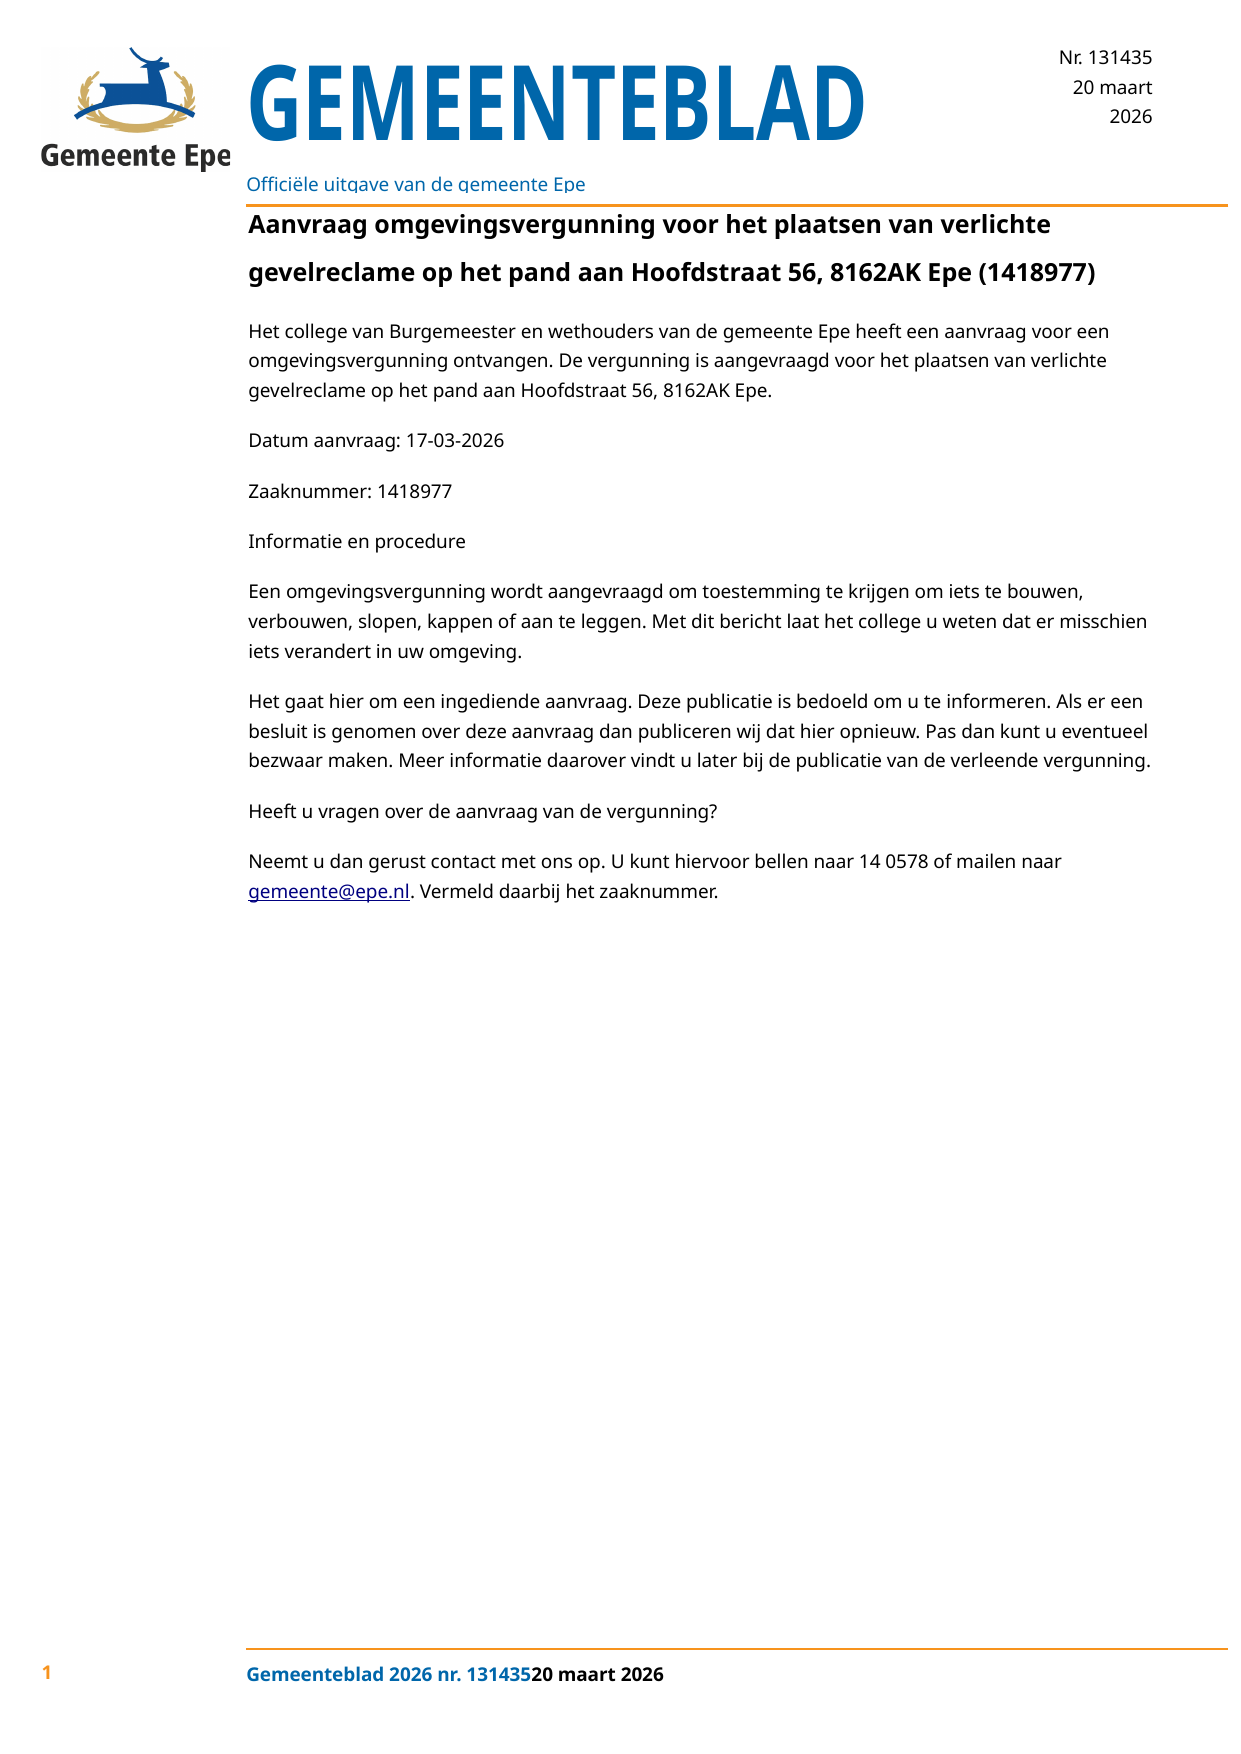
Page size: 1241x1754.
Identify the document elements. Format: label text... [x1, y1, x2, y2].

text Heeft u vragen over de aanvraag van de vergunning? [248, 798, 1152, 824]
picture [41, 47, 231, 172]
text Neemt u dan gerust contact met ons op. U kunt hiervoor bellen naar 14 0578 of mailen naar gemeente@epe.nl. Vermeld daarbij het zaaknummer. [248, 848, 1152, 904]
text Het college van Burgemeester en wethouders van de gemeente Epe heeft een aanvraag voor een omgevingsvergunning ontvangen. De vergunning is aangevraagd voor het plaatsen van verlichte gevelreclame op het pand aan Hoofdstraat 56, 8162AK Epe. [248, 318, 1152, 403]
text Datum aanvraag: 17-03-2026 [248, 427, 1152, 453]
text Informatie en procedure [248, 528, 1152, 554]
text Een omgevingsvergunning wordt aangevraagd om toestemming te krijgen om iets te bouwen, verbouwen, slopen, kappen of aan te leggen. Met dit bericht laat het college u weten dat er misschien iets verandert in uw omgeving. [248, 579, 1152, 664]
text Zaaknummer: 1418977 [248, 478, 1152, 504]
text Aanvraag omgevingsvergunning voor het plaatsen van verlichte gevelreclame op het pand aan Hoofdstraat 56, 8162AK Epe (1418977) [248, 207, 1152, 288]
text Het gaat hier om een ingediende aanvraag. Deze publicatie is bedoeld om u te informeren. Als er een besluit is genomen over deze aanvraag dan publiceren wij dat hier opnieuw. Pas dan kunt u eventueel bezwaar maken. Meer informatie daarover vindt u later bij de publicatie van de verleende vergunning. [248, 688, 1152, 773]
